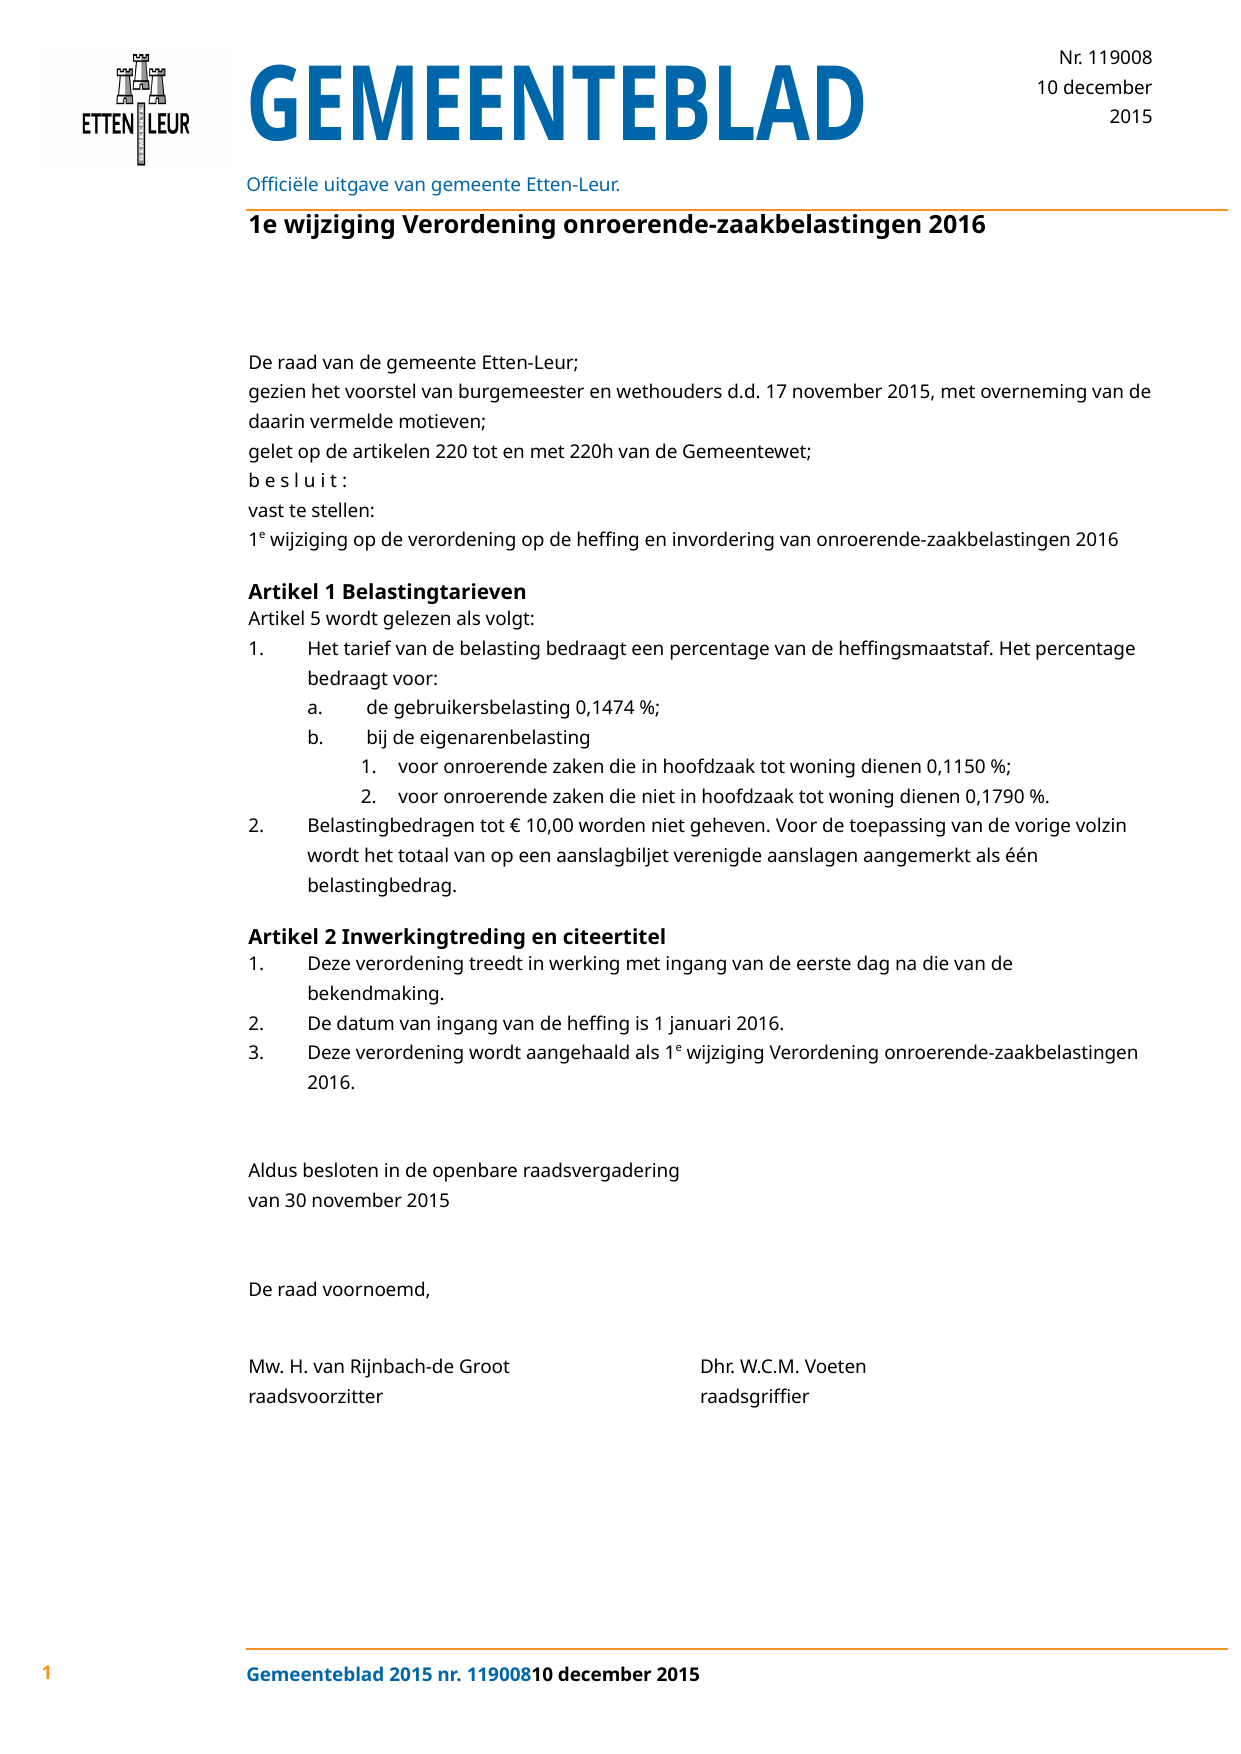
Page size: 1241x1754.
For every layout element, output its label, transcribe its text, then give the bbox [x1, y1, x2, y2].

list voor onroerende zaken die in hoofdzaak tot woning dienen 0,1150 %; [361, 753, 1152, 779]
text Artikel 5 wordt gelezen als volgt: [248, 606, 1152, 631]
text 1e wijziging Verordening onroerende-zaakbelastingen 2016 [248, 211, 1152, 241]
text 1e wijziging op de verordening op de heffing en invordering van onroerende-zaakbelastingen 2016 [248, 527, 1152, 552]
table_cell Mw. H. van Rijnbach-de Groot raadsvoorzitter [248, 1353, 700, 1409]
table_cell [700, 1302, 1152, 1328]
list Het tarief van de belasting bedraagt een percentage van de heffingsmaatstaf. Het percentage bedraagt voor: [248, 635, 1152, 690]
text gelet op de artikelen 220 tot en met 220h van de Gemeentewet; [248, 438, 1152, 464]
text van 30 november 2015 [248, 1187, 1152, 1213]
text Artikel 2 Inwerkingtreding en citeertitel [248, 922, 1152, 951]
table_cell Dhr. W.C.M. Voeten raadsgriffier [700, 1353, 1152, 1409]
text Aldus besloten in de openbare raadsvergadering [248, 1158, 1152, 1183]
list Deze verordening treedt in werking met ingang van de eerste dag na die van de bekendmaking. [248, 951, 1152, 1006]
text gezien het voorstel van burgemeester en wethouders d.d. 17 november 2015, met overneming van de daarin vermelde motieven; [248, 379, 1152, 434]
table_cell [700, 1328, 1152, 1353]
list de gebruikersbelasting 0,1474 %; [307, 694, 1152, 720]
text De raad van de gemeente Etten-Leur; [248, 349, 1152, 375]
table_cell [248, 1302, 700, 1328]
picture [41, 47, 231, 172]
table_header De raad voornoemd, [248, 1276, 700, 1302]
list voor onroerende zaken die niet in hoofdzaak tot woning dienen 0,1790 %. [361, 783, 1152, 809]
text b e s l u i t : [248, 467, 1152, 493]
list Deze verordening wordt aangehaald als 1e wijziging Verordening onroerende-zaakbelastingen 2016. [248, 1039, 1152, 1095]
text Artikel 1 Belastingtarieven [248, 577, 1152, 606]
list De datum van ingang van de heffing is 1 januari 2016. [248, 1010, 1152, 1036]
list Belastingbedragen tot € 10,00 worden niet geheven. Voor de toepassing van de vorige volzin wordt het totaal van op een aanslagbiljet verenigde aanslagen aangemerkt als één belastingbedrag. [248, 813, 1152, 897]
table_cell [248, 1328, 700, 1353]
text vast te stellen: [248, 497, 1152, 523]
table_header [700, 1276, 1152, 1302]
list bij de eigenarenbelasting [307, 724, 1152, 749]
